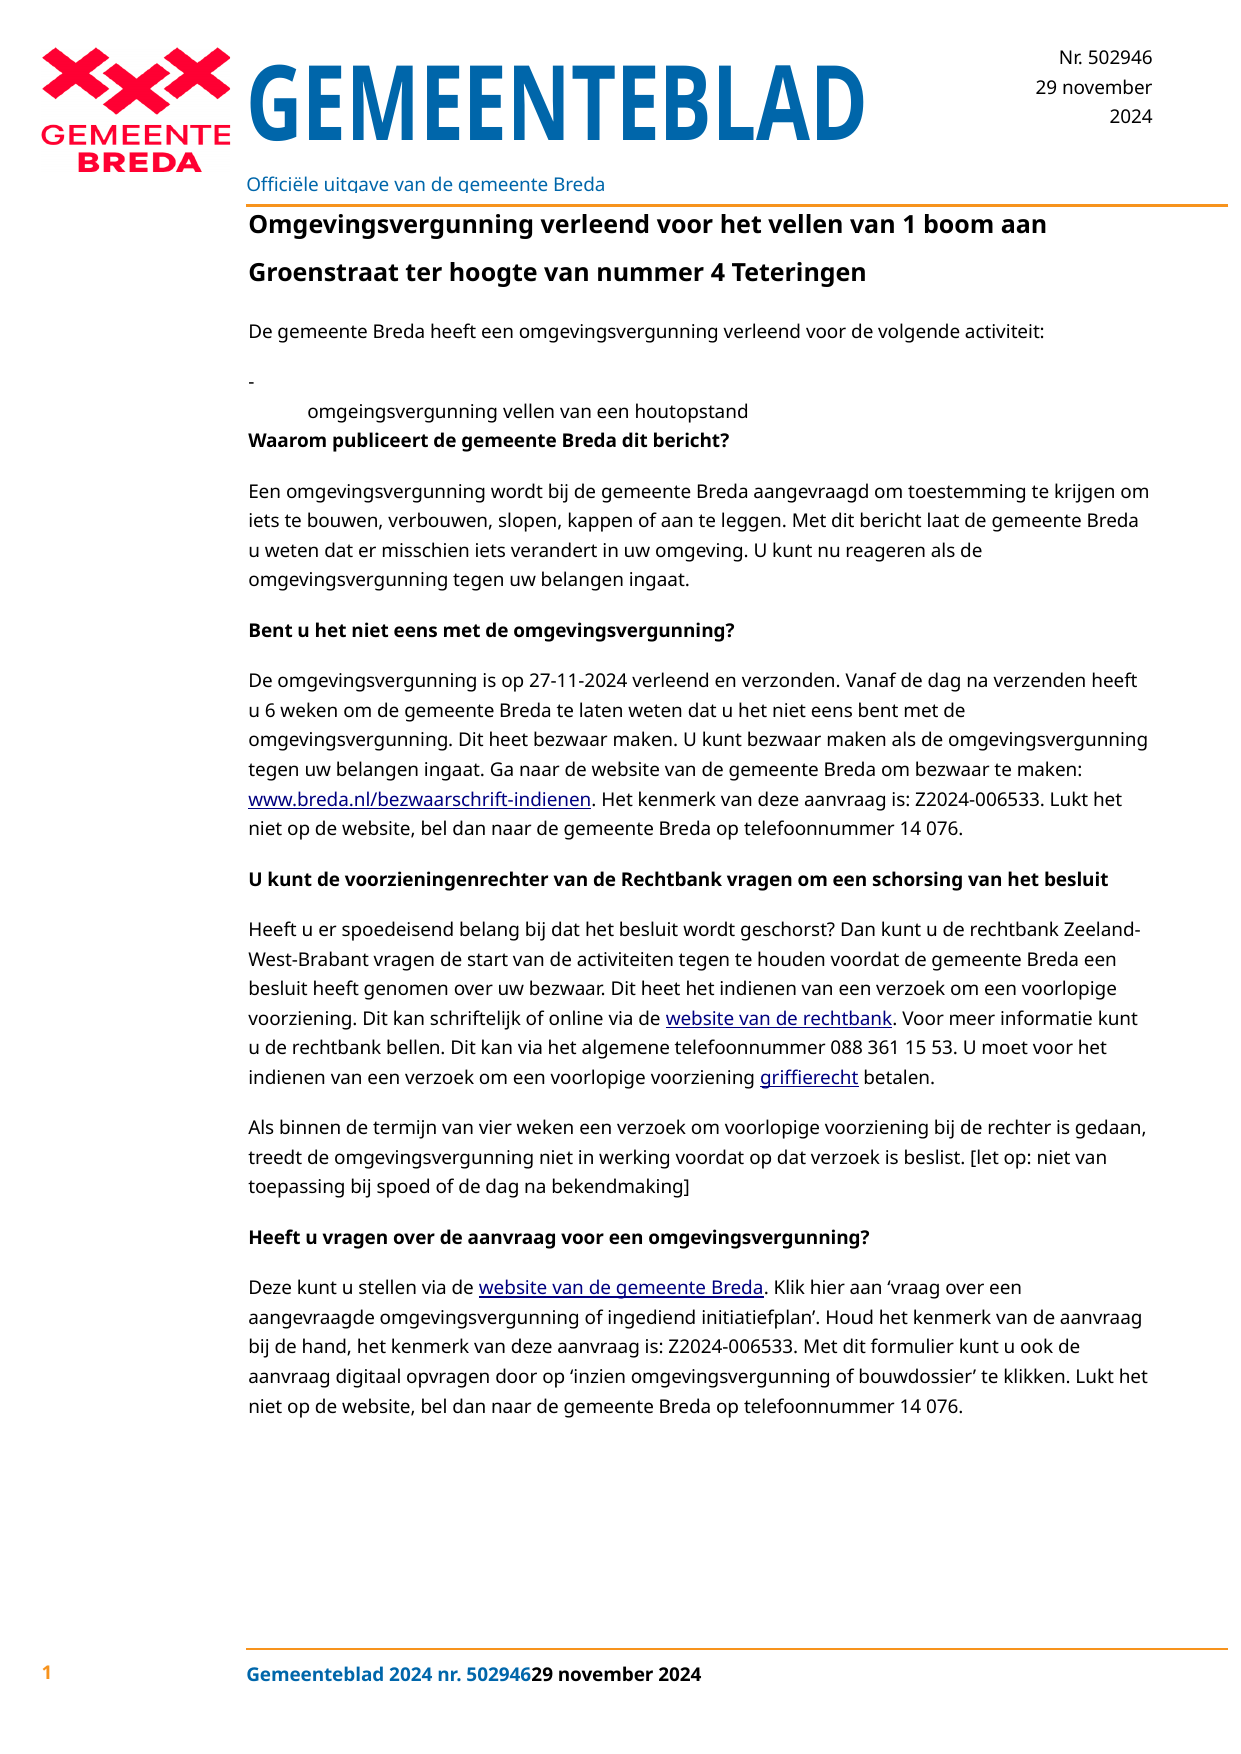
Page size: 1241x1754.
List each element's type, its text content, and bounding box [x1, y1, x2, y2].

text Omgevingsvergunning verleend voor het vellen van 1 boom aan Groenstraat ter hoogte van nummer 4 Teteringen [248, 207, 1152, 288]
text Deze kunt u stellen via de website van de gemeente Breda. Klik hier aan ‘vraag over een aangevraagde omgevingsvergunning of ingediend initiatiefplan’. Houd het kenmerk van de aanvraag bij de hand, het kenmerk van deze aanvraag is: Z2024-006533. Met dit formulier kunt u ook de aanvraag digitaal opvragen door op ‘inzien omgevingsvergunning of bouwdossier’ te klikken. Lukt het niet op de website, bel dan naar de gemeente Breda op telefoonnummer 14 076. [248, 1274, 1152, 1419]
text Heeft u vragen over de aanvraag voor een omgevingsvergunning? [248, 1224, 1152, 1250]
text De gemeente Breda heeft een omgevingsvergunning verleend voor de volgende activiteit: [248, 318, 1152, 344]
text Bent u het niet eens met de omgevingsvergunning? [248, 617, 1152, 643]
text Heeft u er spoedeisend belang bij dat het besluit wordt geschorst? Dan kunt u de rechtbank Zeeland-West-Brabant vragen de start van de activiteiten tegen te houden voordat de gemeente Breda een besluit heeft genomen over uw bezwaar. Dit heet het indienen van een verzoek om een voorlopige voorziening. Dit kan schriftelijk of online via de website van de rechtbank. Voor meer informatie kunt u de rechtbank bellen. Dit kan via het algemene telefoonnummer 088 361 15 53. U moet voor het indienen van een verzoek om een voorlopige voorziening griffierecht betalen. [248, 916, 1152, 1090]
text De omgevingsvergunning is op 27-11-2024 verleend en verzonden. Vanaf de dag na verzenden heeft u 6 weken om de gemeente Breda te laten weten dat u het niet eens bent met de omgevingsvergunning. Dit heet bezwaar maken. U kunt bezwaar maken als de omgevingsvergunning tegen uw belangen ingaat. Ga naar de website van de gemeente Breda om bezwaar te maken: www.breda.nl/bezwaarschrift-indienen. Het kenmerk van deze aanvraag is: Z2024-006533. Lukt het niet op de website, bel dan naar de gemeente Breda op telefoonnummer 14 076. [248, 667, 1152, 841]
list omgeingsvergunning vellen van een houtopstand [248, 398, 1152, 424]
picture [41, 47, 231, 172]
text Een omgevingsvergunning wordt bij de gemeente Breda aangevraagd om toestemming te krijgen om iets te bouwen, verbouwen, slopen, kappen of aan te leggen. Met dit bericht laat de gemeente Breda u weten dat er misschien iets verandert in uw omgeving. U kunt nu reageren als de omgevingsvergunning tegen uw belangen ingaat. [248, 478, 1152, 592]
text Als binnen de termijn van vier weken een verzoek om voorlopige voorziening bij de rechter is gedaan, treedt de omgevingsvergunning niet in werking voordat op dat verzoek is beslist. [let op: niet van toepassing bij spoed of de dag na bekendmaking] [248, 1114, 1152, 1199]
text U kunt de voorzieningenrechter van de Rechtbank vragen om een schorsing van het besluit [248, 866, 1152, 892]
text Waarom publiceert de gemeente Breda dit bericht? [248, 427, 1152, 453]
